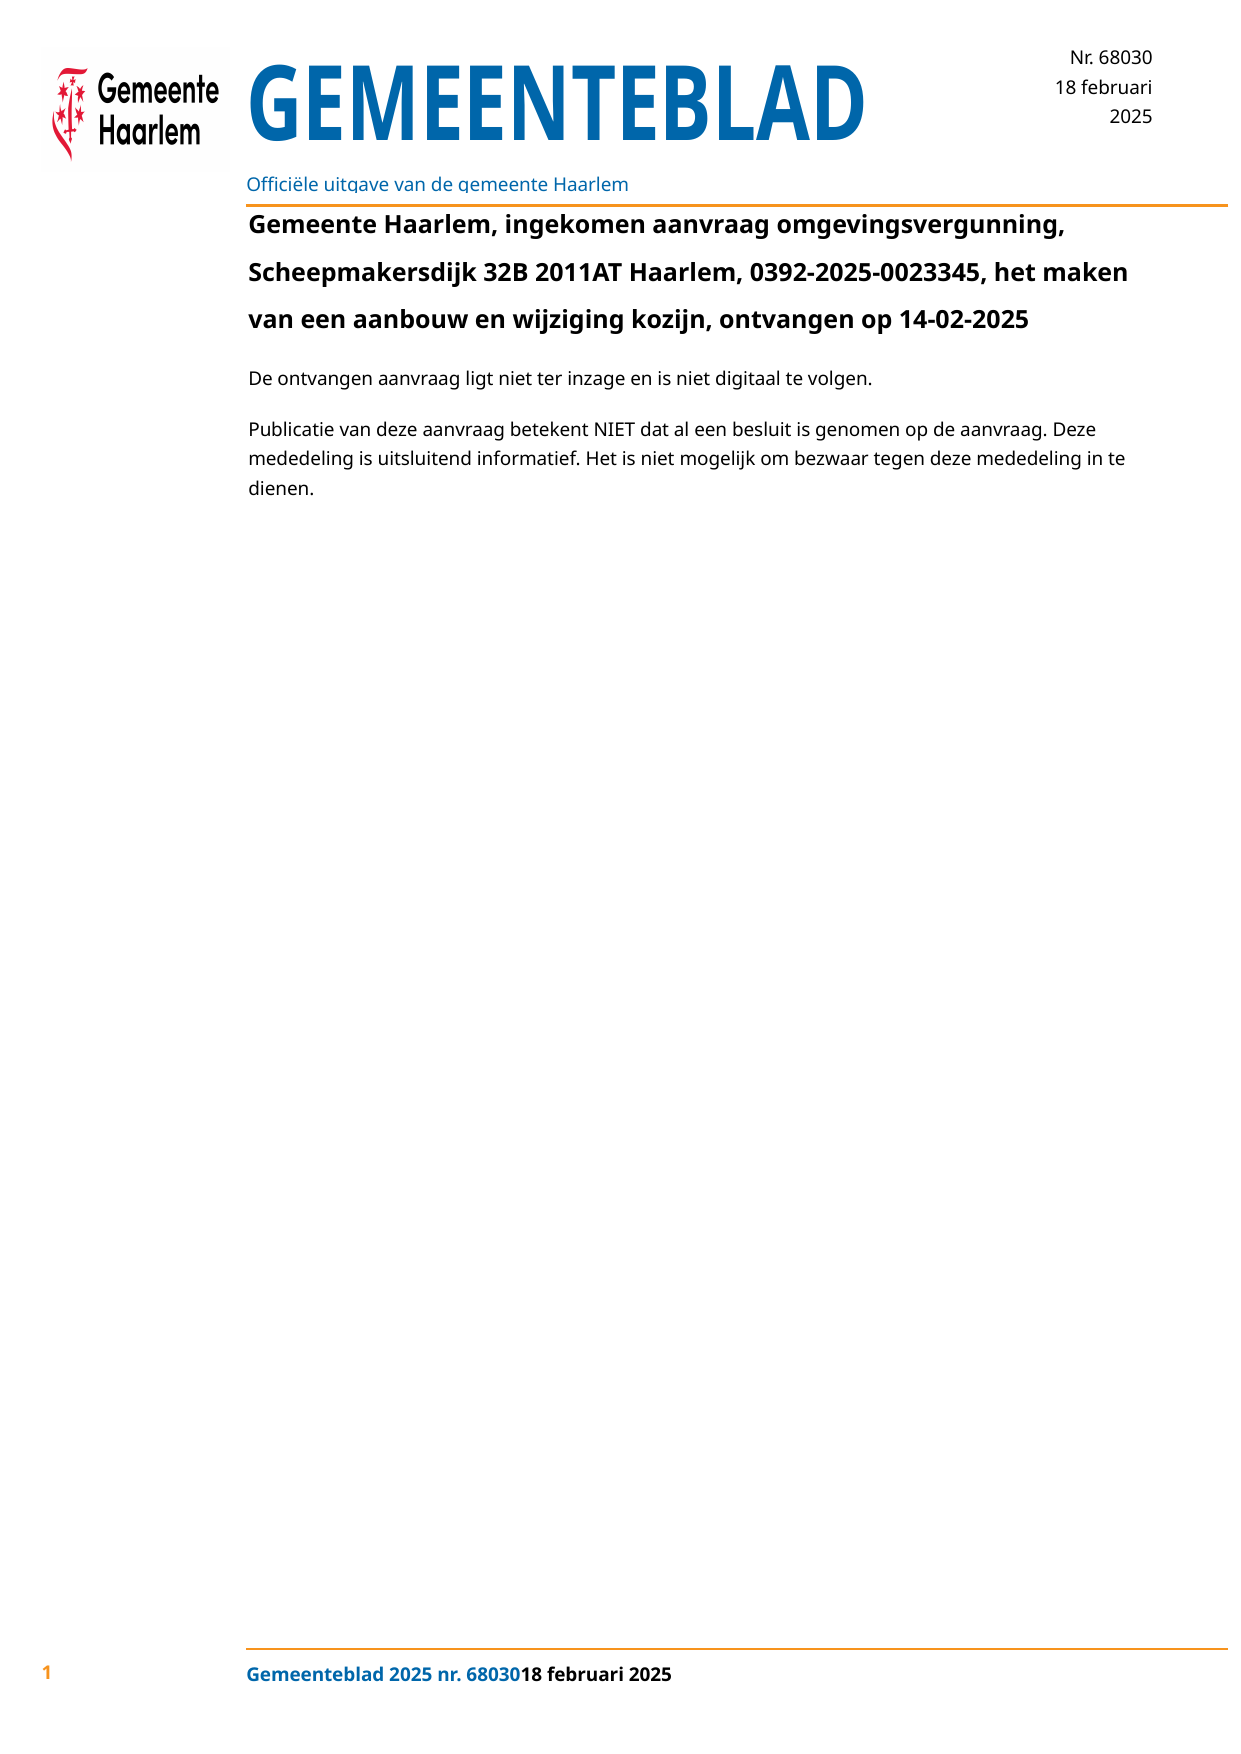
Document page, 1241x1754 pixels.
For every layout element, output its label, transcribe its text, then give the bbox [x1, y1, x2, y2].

picture [41, 47, 231, 172]
text De ontvangen aanvraag ligt niet ter inzage en is niet digitaal te volgen. [248, 366, 1152, 391]
text Gemeente Haarlem, ingekomen aanvraag omgevingsvergunning, Scheepmakersdijk 32B 2011AT Haarlem, 0392-2025-0023345, het maken van een aanbouw en wijziging kozijn, ontvangen op 14-02-2025 [248, 207, 1152, 336]
text Publicatie van deze aanvraag betekent NIET dat al een besluit is genomen op de aanvraag. Deze mededeling is uitsluitend informatief. Het is niet mogelijk om bezwaar tegen deze mededeling in te dienen. [248, 416, 1152, 501]
